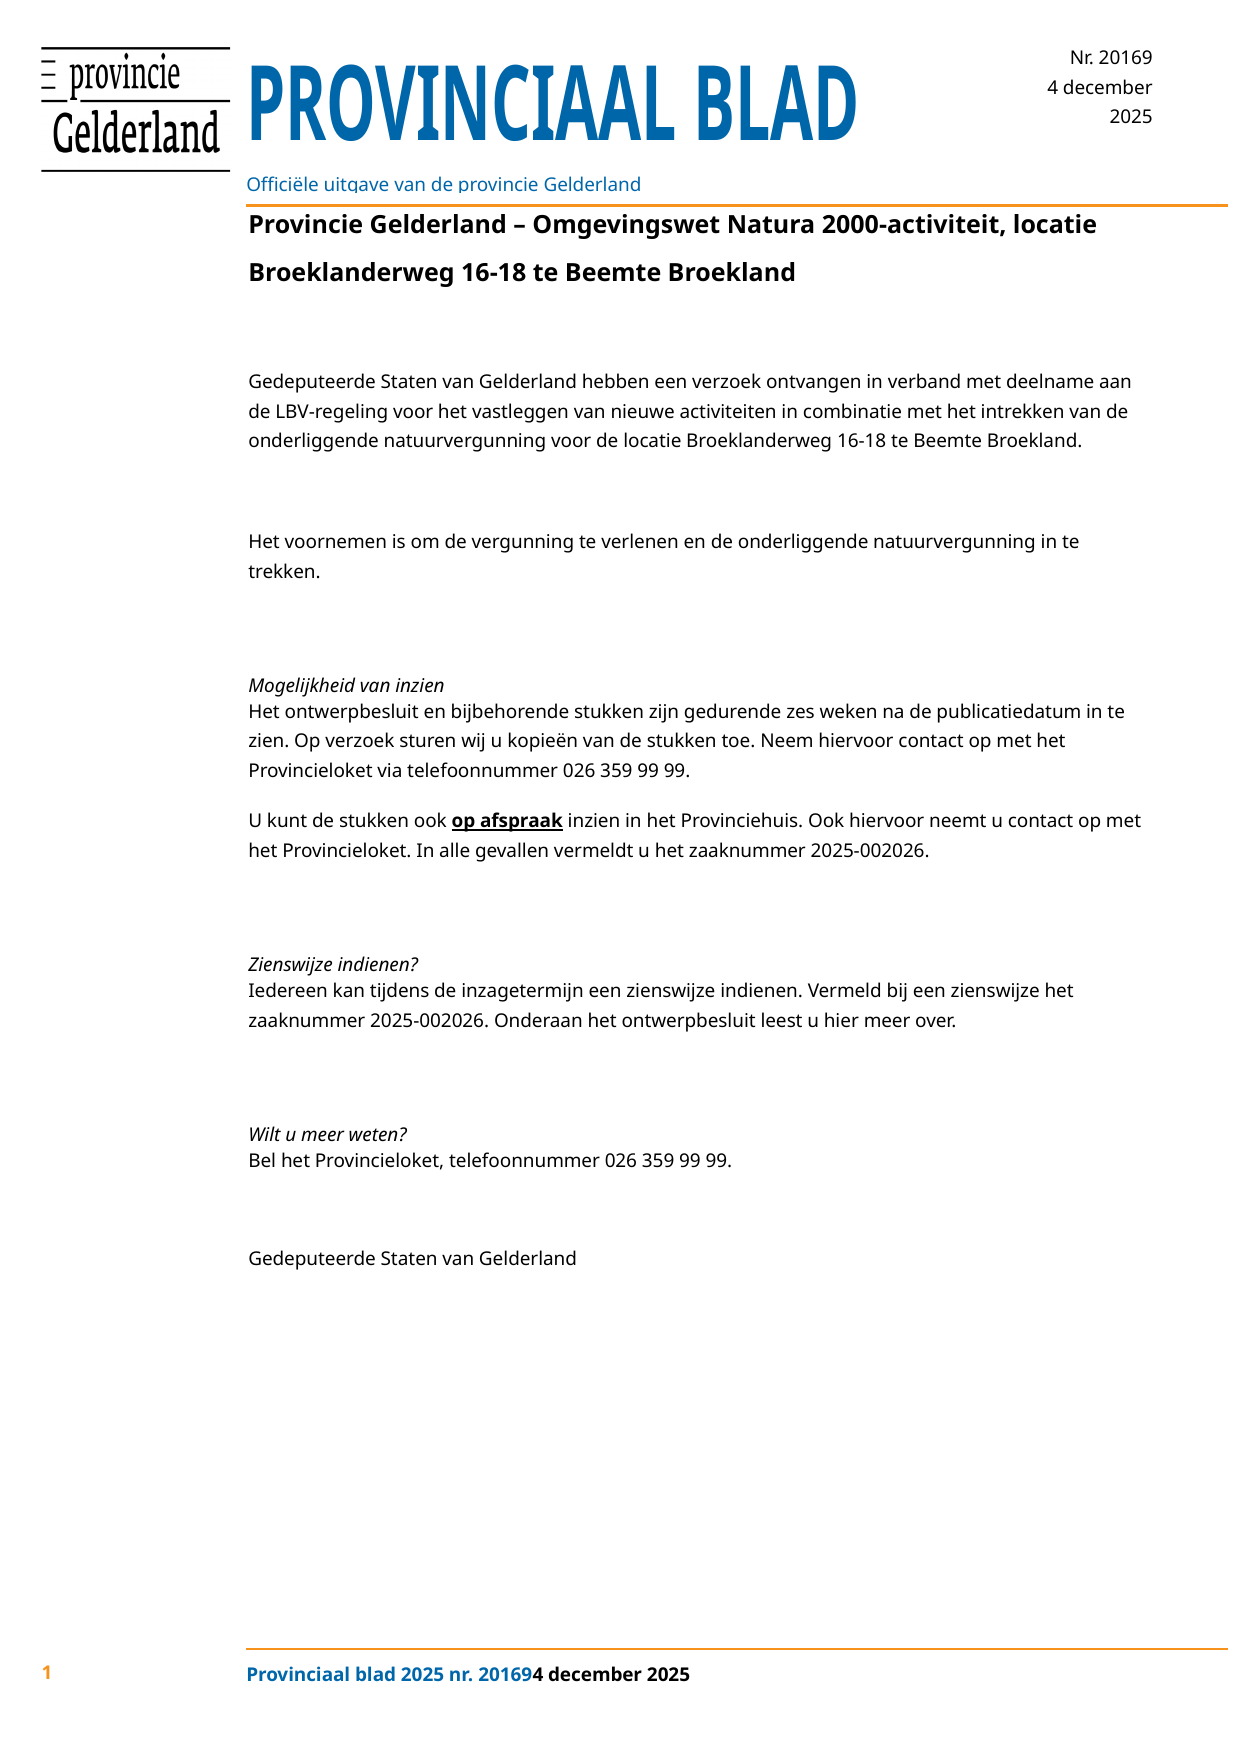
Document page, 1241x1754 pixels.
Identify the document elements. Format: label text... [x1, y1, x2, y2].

text Zienswijze indienen? [248, 952, 1152, 977]
text Het voornemen is om de vergunning te verlenen en de onderliggende natuurvergunning in te trekken. [248, 528, 1152, 584]
text Bel het Provincieloket, telefoonnummer 026 359 99 99. [248, 1147, 1152, 1173]
text Provincie Gelderland – Omgevingswet Natura 2000-activiteit, locatie Broeklanderweg 16-18 te Beemte Broekland [248, 207, 1152, 288]
text Wilt u meer weten? [248, 1121, 1152, 1147]
text Gedeputeerde Staten van Gelderland [248, 1245, 1152, 1271]
text Iedereen kan tijdens de inzagetermijn een zienswijze indienen. Vermeld bij een zienswijze het zaaknummer 2025-002026. Onderaan het ontwerpbesluit leest u hier meer over. [248, 977, 1152, 1033]
text Mogelijkheid van inzien [248, 672, 1152, 698]
text Gedeputeerde Staten van Gelderland hebben een verzoek ontvangen in verband met deelname aan de LBV-regeling voor het vastleggen van nieuwe activiteiten in combinatie met het intrekken van de onderliggende natuurvergunning voor de locatie Broeklanderweg 16-18 te Beemte Broekland. [248, 368, 1152, 453]
picture [41, 47, 231, 172]
text U kunt de stukken ook op afspraak inzien in het Provinciehuis. Ook hiervoor neemt u contact op met het Provincieloket. In alle gevallen vermeldt u het zaaknummer 2025-002026. [248, 808, 1152, 863]
text Het ontwerpbesluit en bijbehorende stukken zijn gedurende zes weken na de publicatiedatum in te zien. Op verzoek sturen wij u kopieën van de stukken toe. Neem hiervoor contact op met het Provincieloket via telefoonnummer 026 359 99 99. [248, 698, 1152, 783]
